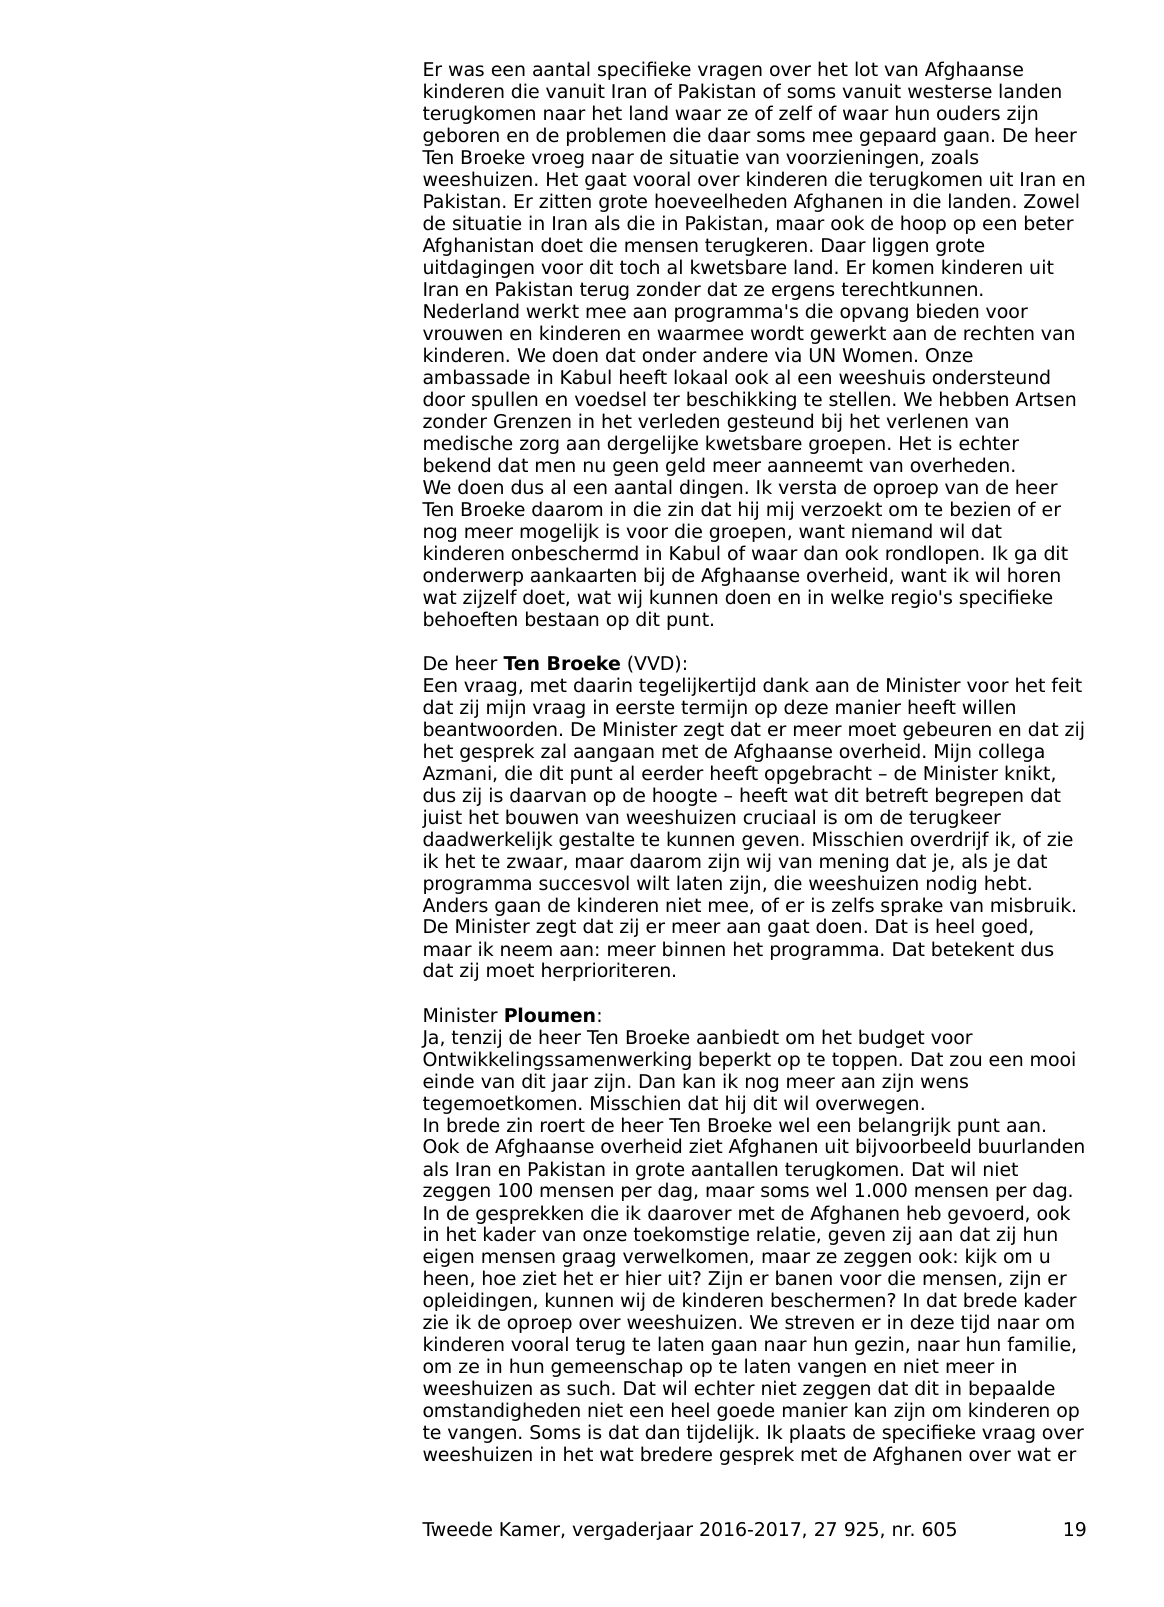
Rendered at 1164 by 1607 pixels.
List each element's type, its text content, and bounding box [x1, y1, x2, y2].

text Een vraag, met daarin tegelijkertijd dank aan de Minister voor het feit dat zij mijn vraag in eerste termijn op deze manier heeft willen beantwoorden. De Minister zegt dat er meer moet gebeuren en dat zij het gesprek zal aangaan met de Afghaanse overheid. Mijn collega Azmani, die dit punt al eerder heeft opgebracht – de Minister knikt, dus zij is daarvan op de hoogte – heeft wat dit betreft begrepen dat juist het bouwen van weeshuizen cruciaal is om de terugkeer daadwerkelijk gestalte te kunnen geven. Misschien overdrijf ik, of zie ik het te zwaar, maar daarom zijn wij van mening dat je, als je dat programma succesvol wilt laten zijn, die weeshuizen nodig hebt. Anders gaan de kinderen niet mee, of er is zelfs sprake van misbruik. De Minister zegt dat zij er meer aan gaat doen. Dat is heel goed, maar ik neem aan: meer binnen het programma. Dat betekent dus dat zij moet herprioriteren. [422, 675, 1087, 982]
text De heer Ten Broeke (VVD): [422, 653, 1087, 675]
text Er was een aantal specifieke vragen over het lot van Afghaanse kinderen die vanuit Iran of Pakistan of soms vanuit westerse landen terugkomen naar het land waar ze of zelf of waar hun ouders zijn geboren en de problemen die daar soms mee gepaard gaan. De heer Ten Broeke vroeg naar de situatie van voorzieningen, zoals weeshuizen. Het gaat vooral over kinderen die terugkomen uit Iran en Pakistan. Er zitten grote hoeveelheden Afghanen in die landen. Zowel de situatie in Iran als die in Pakistan, maar ook de hoop op een beter Afghanistan doet die mensen terugkeren. Daar liggen grote uitdagingen voor dit toch al kwetsbare land. Er komen kinderen uit Iran en Pakistan terug zonder dat ze ergens terechtkunnen. Nederland werkt mee aan programma's die opvang bieden voor vrouwen en kinderen en waarmee wordt gewerkt aan de rechten van kinderen. We doen dat onder andere via UN Women. Onze ambassade in Kabul heeft lokaal ook al een weeshuis ondersteund door spullen en voedsel ter beschikking te stellen. We hebben Artsen zonder Grenzen in het verleden gesteund bij het verlenen van medische zorg aan dergelijke kwetsbare groepen. Het is echter bekend dat men nu geen geld meer aanneemt van overheden. [422, 59, 1087, 477]
text Ja, tenzij de heer Ten Broeke aanbiedt om het budget voor Ontwikkelingssamenwerking beperkt op te toppen. Dat zou een mooi einde van dit jaar zijn. Dan kan ik nog meer aan zijn wens tegemoetkomen. Misschien dat hij dit wil overwegen. [422, 1027, 1087, 1114]
text Minister Ploumen: [422, 1004, 1087, 1027]
text In brede zin roert de heer Ten Broeke wel een belangrijk punt aan. Ook de Afghaanse overheid ziet Afghanen uit bijvoorbeeld buurlanden als Iran en Pakistan in grote aantallen terugkomen. Dat wil niet zeggen 100 mensen per dag, maar soms wel 1.000 mensen per dag. In de gesprekken die ik daarover met de Afghanen heb gevoerd, ook in het kader van onze toekomstige relatie, geven zij aan dat zij hun eigen mensen graag verwelkomen, maar ze zeggen ook: kijk om u heen, hoe ziet het er hier uit? Zijn er banen voor die mensen, zijn er opleidingen, kunnen wij de kinderen beschermen? In dat brede kader zie ik de oproep over weeshuizen. We streven er in deze tijd naar om kinderen vooral terug te laten gaan naar hun gezin, naar hun familie, om ze in hun gemeenschap op te laten vangen en niet meer in weeshuizen as such. Dat wil echter niet zeggen dat dit in bepaalde omstandigheden niet een heel goede manier kan zijn om kinderen op te vangen. Soms is dat dan tijdelijk. Ik plaats de specifieke vraag over weeshuizen in het wat bredere gesprek met de Afghanen over wat er [422, 1114, 1087, 1466]
text We doen dus al een aantal dingen. Ik versta de oproep van de heer Ten Broeke daarom in die zin dat hij mij verzoekt om te bezien of er nog meer mogelijk is voor die groepen, want niemand wil dat kinderen onbeschermd in Kabul of waar dan ook rondlopen. Ik ga dit onderwerp aankaarten bij de Afghaanse overheid, want ik wil horen wat zijzelf doet, wat wij kunnen doen en in welke regio's specifieke behoeften bestaan op dit punt. [422, 477, 1087, 631]
